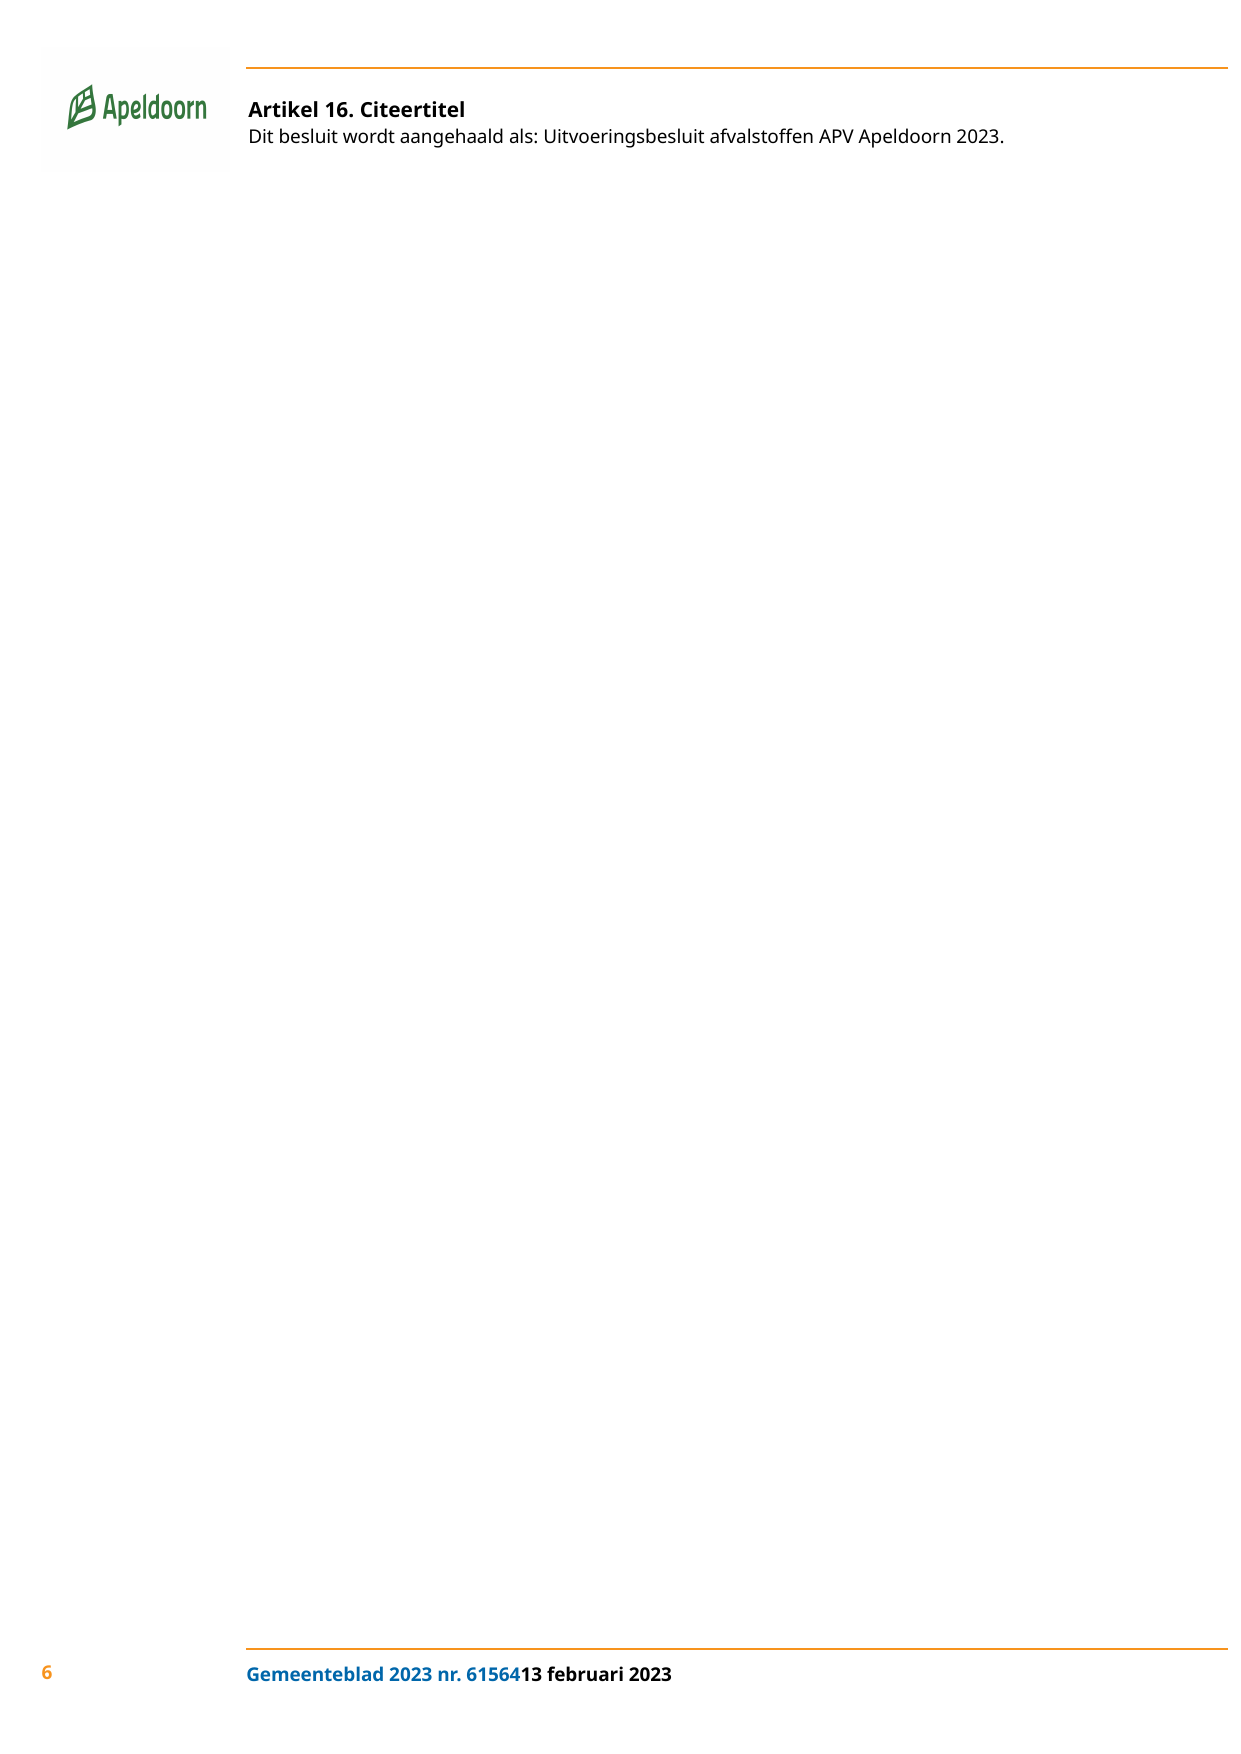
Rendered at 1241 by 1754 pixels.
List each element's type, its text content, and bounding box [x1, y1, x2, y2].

text Artikel 16. Citeertitel [248, 95, 1152, 123]
text Dit besluit wordt aangehaald als: Uitvoeringsbesluit afvalstoffen APV Apeldoorn 2023. [248, 123, 1152, 149]
picture [41, 47, 231, 172]
